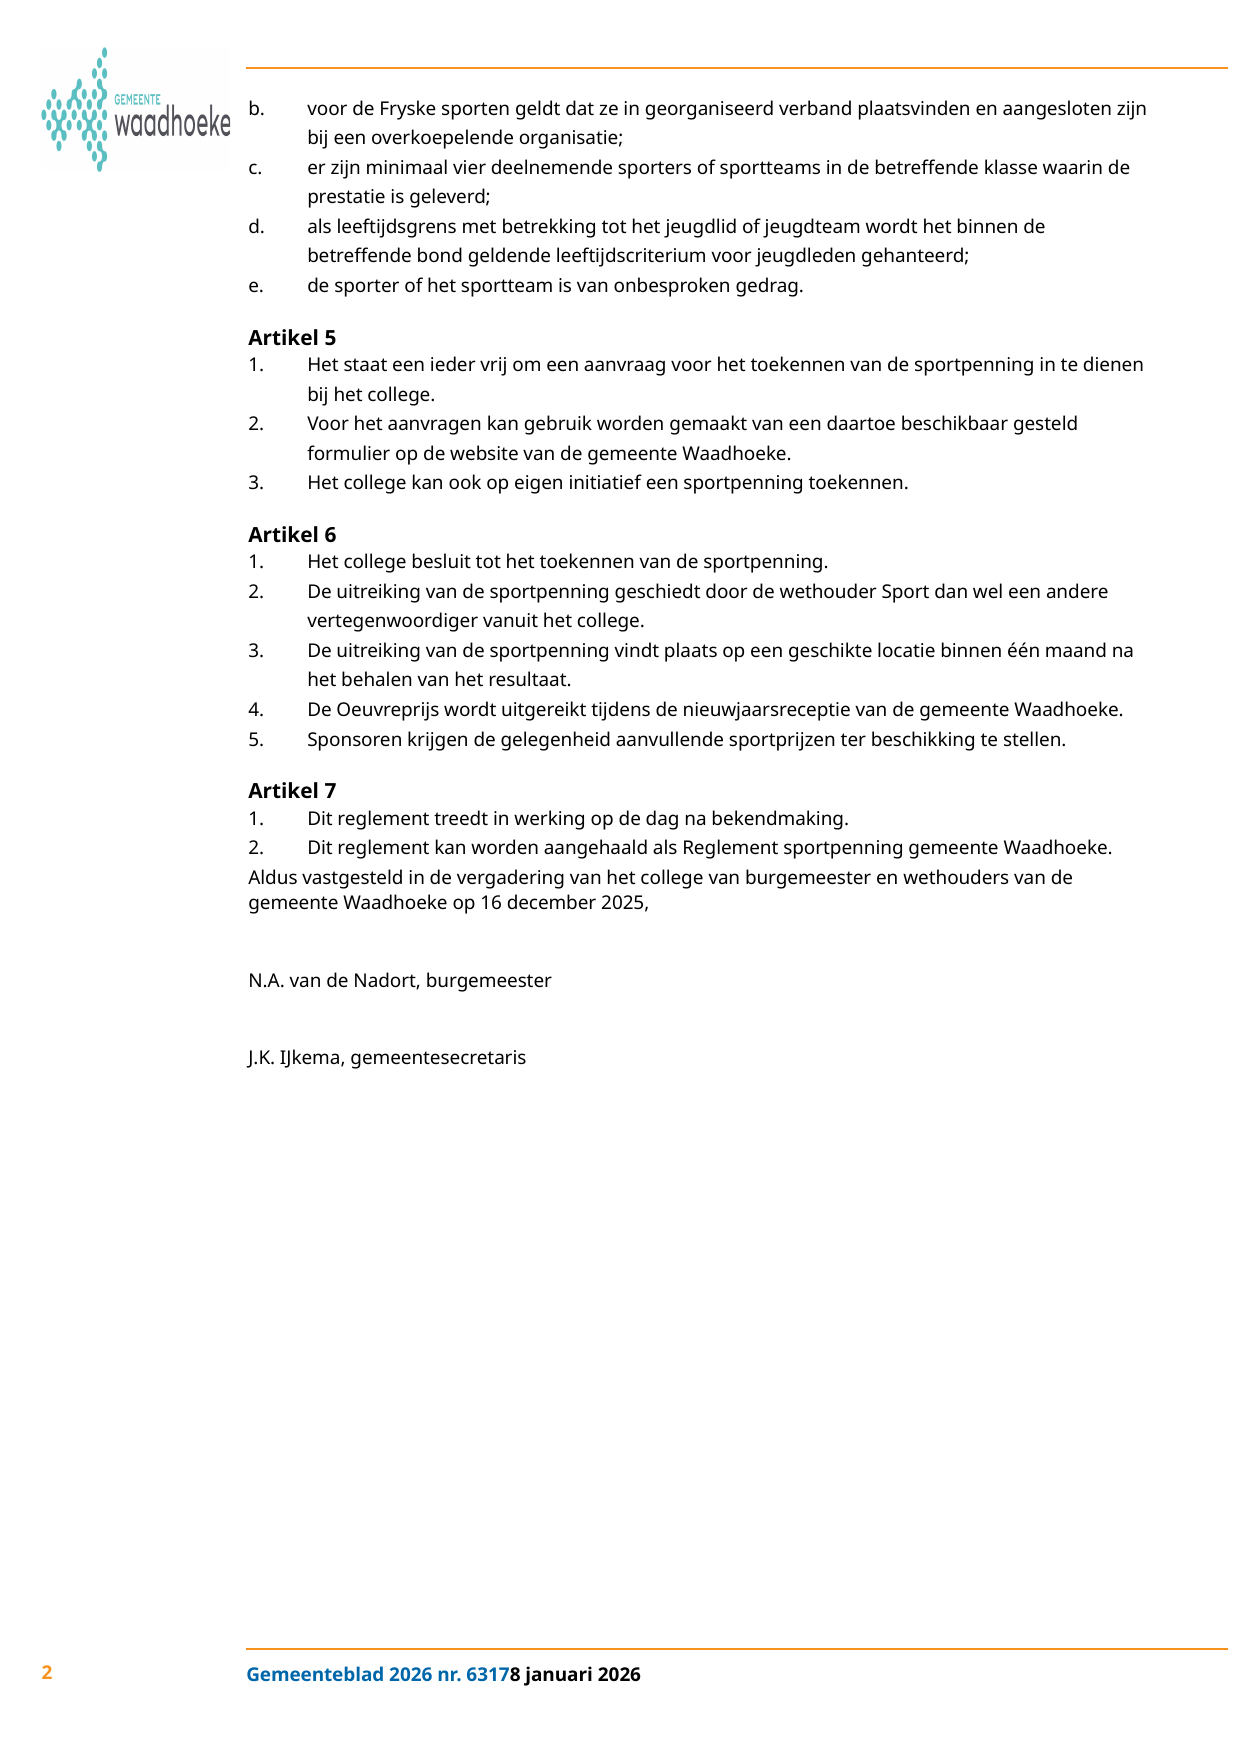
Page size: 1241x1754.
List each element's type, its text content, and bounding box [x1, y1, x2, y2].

list De uitreiking van de sportpenning geschiedt door de wethouder Sport dan wel een andere vertegenwoordiger vanuit het college. [248, 578, 1152, 633]
list Sponsoren krijgen de gelegenheid aanvullende sportprijzen ter beschikking te stellen. [248, 726, 1152, 752]
list Dit reglement kan worden aangehaald als Reglement sportpenning gemeente Waadhoeke. [248, 834, 1152, 860]
list voor de Fryske sporten geldt dat ze in georganiseerd verband plaatsvinden en aangesloten zijn bij een overkoepelende organisatie; [248, 95, 1152, 150]
list als leeftijdsgrens met betrekking tot het jeugdlid of jeugdteam wordt het binnen de betreffende bond geldende leeftijdscriterium voor jeugdleden gehanteerd; [248, 213, 1152, 268]
list Dit reglement treedt in werking op de dag na bekendmaking. [248, 805, 1152, 830]
list De uitreiking van de sportpenning vindt plaats op een geschikte locatie binnen één maand na het behalen van het resultaat. [248, 637, 1152, 692]
text Artikel 5 [248, 323, 1152, 351]
list Voor het aanvragen kan gebruik worden gemaakt van een daartoe beschikbaar gesteld formulier op de website van de gemeente Waadhoeke. [248, 410, 1152, 466]
list Het college kan ook op eigen initiatief een sportpenning toekennen. [248, 469, 1152, 495]
text N.A. van de Nadort, burgemeester [248, 967, 1152, 992]
list Het staat een ieder vrij om een aanvraag voor het toekennen van de sportpenning in te dienen bij het college. [248, 351, 1152, 406]
text J.K. IJkema, gemeentesecretaris [248, 1044, 1152, 1070]
text Artikel 6 [248, 520, 1152, 548]
picture [41, 47, 231, 172]
list de sporter of het sportteam is van onbesproken gedrag. [248, 272, 1152, 298]
text Aldus vastgesteld in de vergadering van het college van burgemeester en wethouders van de gemeente Waadhoeke op 16 december 2025, [248, 864, 1152, 915]
text Artikel 7 [248, 776, 1152, 805]
list Het college besluit tot het toekennen van de sportpenning. [248, 548, 1152, 574]
list er zijn minimaal vier deelnemende sporters of sportteams in de betreffende klasse waarin de prestatie is geleverd; [248, 154, 1152, 209]
list De Oeuvreprijs wordt uitgereikt tijdens de nieuwjaarsreceptie van de gemeente Waadhoeke. [248, 696, 1152, 722]
